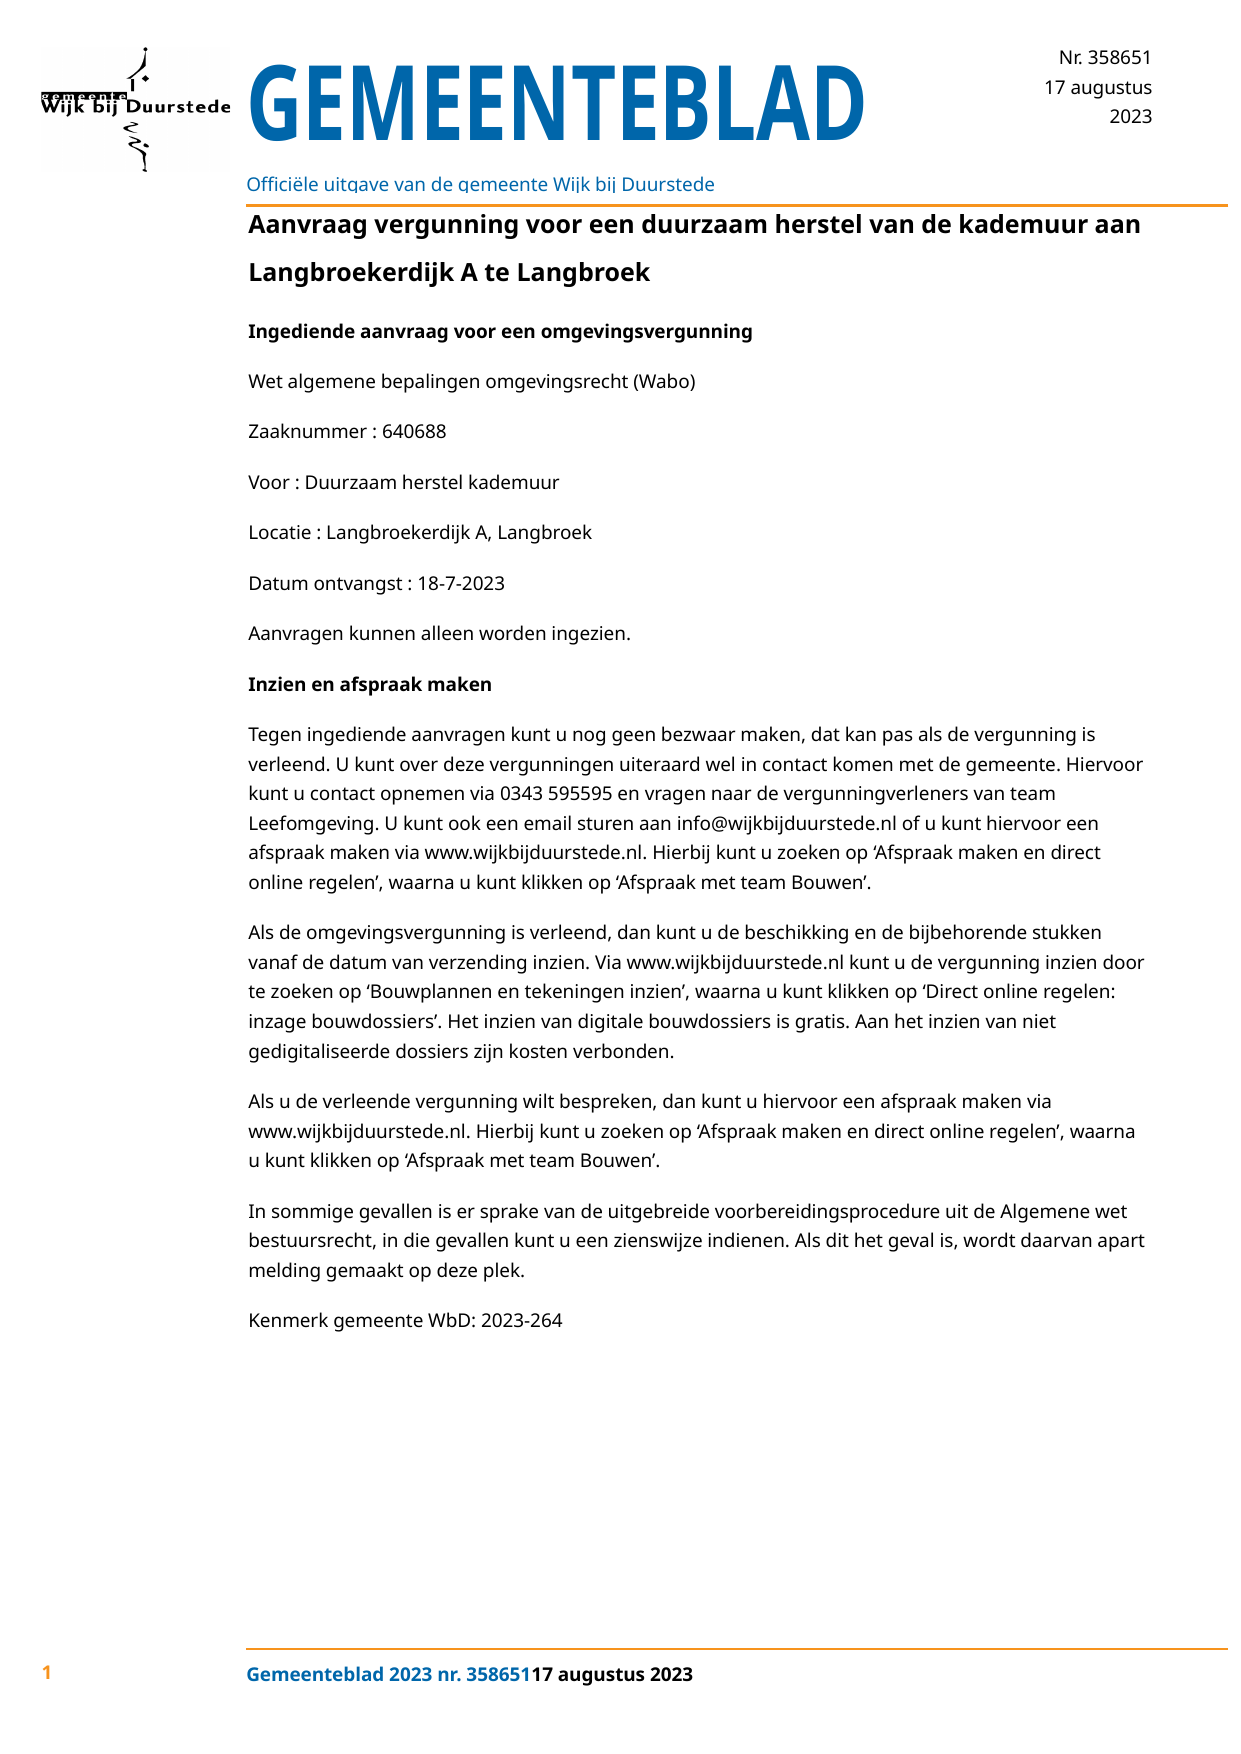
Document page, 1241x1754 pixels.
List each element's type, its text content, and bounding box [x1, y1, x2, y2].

text Ingediende aanvraag voor een omgevingsvergunning [248, 318, 1152, 344]
text Aanvraag vergunning voor een duurzaam herstel van de kademuur aan Langbroekerdijk A te Langbroek [248, 207, 1152, 288]
text Tegen ingediende aanvragen kunt u nog geen bezwaar maken, dat kan pas als de vergunning is verleend. U kunt over deze vergunningen uiteraard wel in contact komen met de gemeente. Hiervoor kunt u contact opnemen via 0343 595595 en vragen naar de vergunningverleners van team Leefomgeving. U kunt ook een email sturen aan info@wijkbijduurstede.nl of u kunt hiervoor een afspraak maken via www.wijkbijduurstede.nl. Hierbij kunt u zoeken op ‘Afspraak maken en direct online regelen’, waarna u kunt klikken op ‘Afspraak met team Bouwen’. [248, 721, 1152, 895]
picture [41, 47, 231, 172]
text Locatie : Langbroekerdijk A, Langbroek [248, 519, 1152, 545]
text Aanvragen kunnen alleen worden ingezien. [248, 620, 1152, 646]
text Wet algemene bepalingen omgevingsrecht (Wabo) [248, 368, 1152, 394]
text In sommige gevallen is er sprake van de uitgebreide voorbereidingsprocedure uit de Algemene wet bestuursrecht, in die gevallen kunt u een zienswijze indienen. Als dit het geval is, wordt daarvan apart melding gemaakt op deze plek. [248, 1198, 1152, 1283]
text Voor : Duurzaam herstel kademuur [248, 469, 1152, 495]
text Datum ontvangst : 18-7-2023 [248, 570, 1152, 596]
text Inzien en afspraak maken [248, 671, 1152, 697]
text Als u de verleende vergunning wilt bespreken, dan kunt u hiervoor een afspraak maken via www.wijkbijduurstede.nl. Hierbij kunt u zoeken op ‘Afspraak maken en direct online regelen’, waarna u kunt klikken op ‘Afspraak met team Bouwen’. [248, 1088, 1152, 1173]
text Zaaknummer : 640688 [248, 419, 1152, 444]
text Kenmerk gemeente WbD: 2023-264 [248, 1307, 1152, 1333]
text Als de omgevingsvergunning is verleend, dan kunt u de beschikking en de bijbehorende stukken vanaf de datum van verzending inzien. Via www.wijkbijduurstede.nl kunt u de vergunning inzien door te zoeken op ‘Bouwplannen en tekeningen inzien’, waarna u kunt klikken op ‘Direct online regelen: inzage bouwdossiers’. Het inzien van digitale bouwdossiers is gratis. Aan het inzien van niet gedigitaliseerde dossiers zijn kosten verbonden. [248, 919, 1152, 1064]
